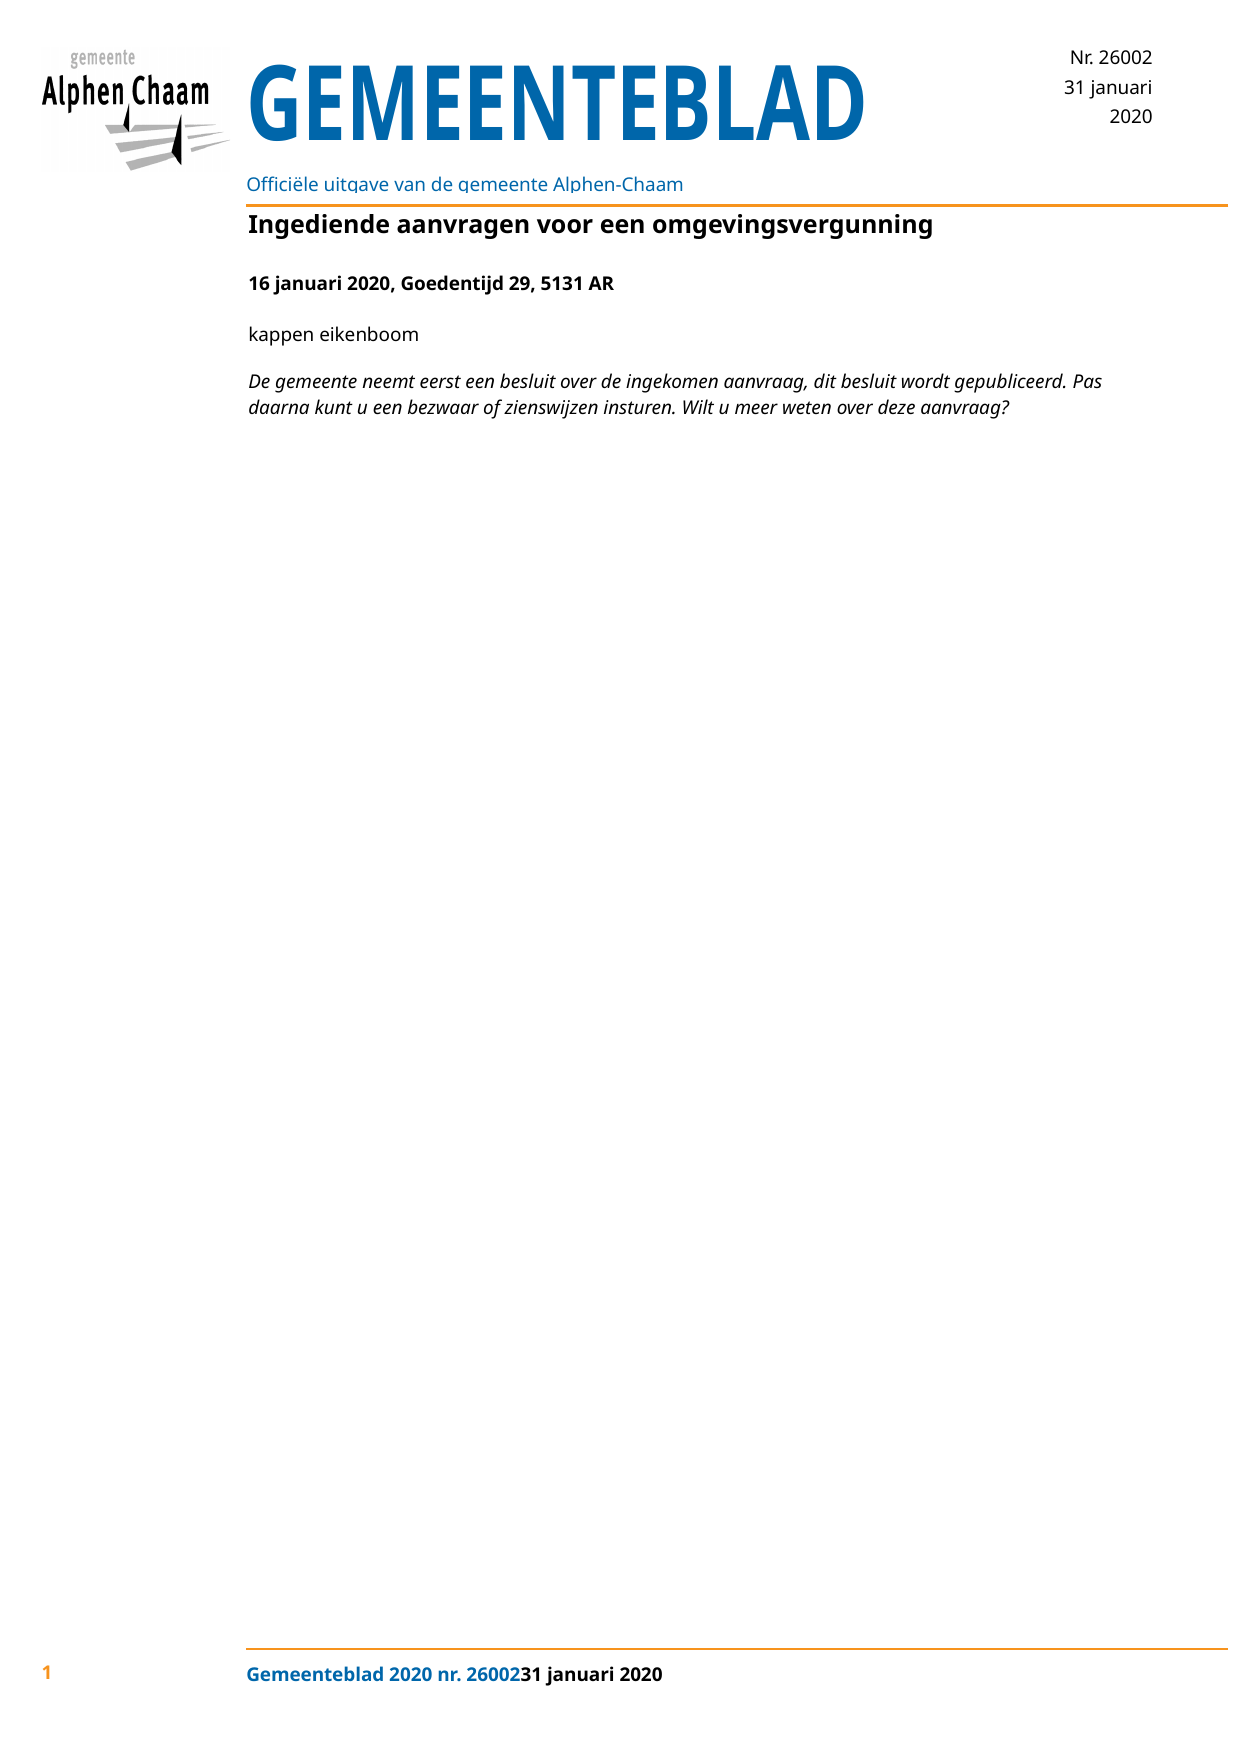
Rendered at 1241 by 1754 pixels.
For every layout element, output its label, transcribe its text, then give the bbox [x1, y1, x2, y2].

picture [41, 47, 231, 172]
text Ingediende aanvragen voor een omgevingsvergunning [248, 207, 1152, 241]
text De gemeente neemt eerst een besluit over de ingekomen aanvraag, dit besluit wordt gepubliceerd. Pas daarna kunt u een bezwaar of zienswijzen insturen. Wilt u meer weten over deze aanvraag? [248, 368, 1152, 420]
text kappen eikenboom [248, 321, 1152, 346]
text 16 januari 2020, Goedentijd 29, 5131 AR [248, 270, 1152, 296]
